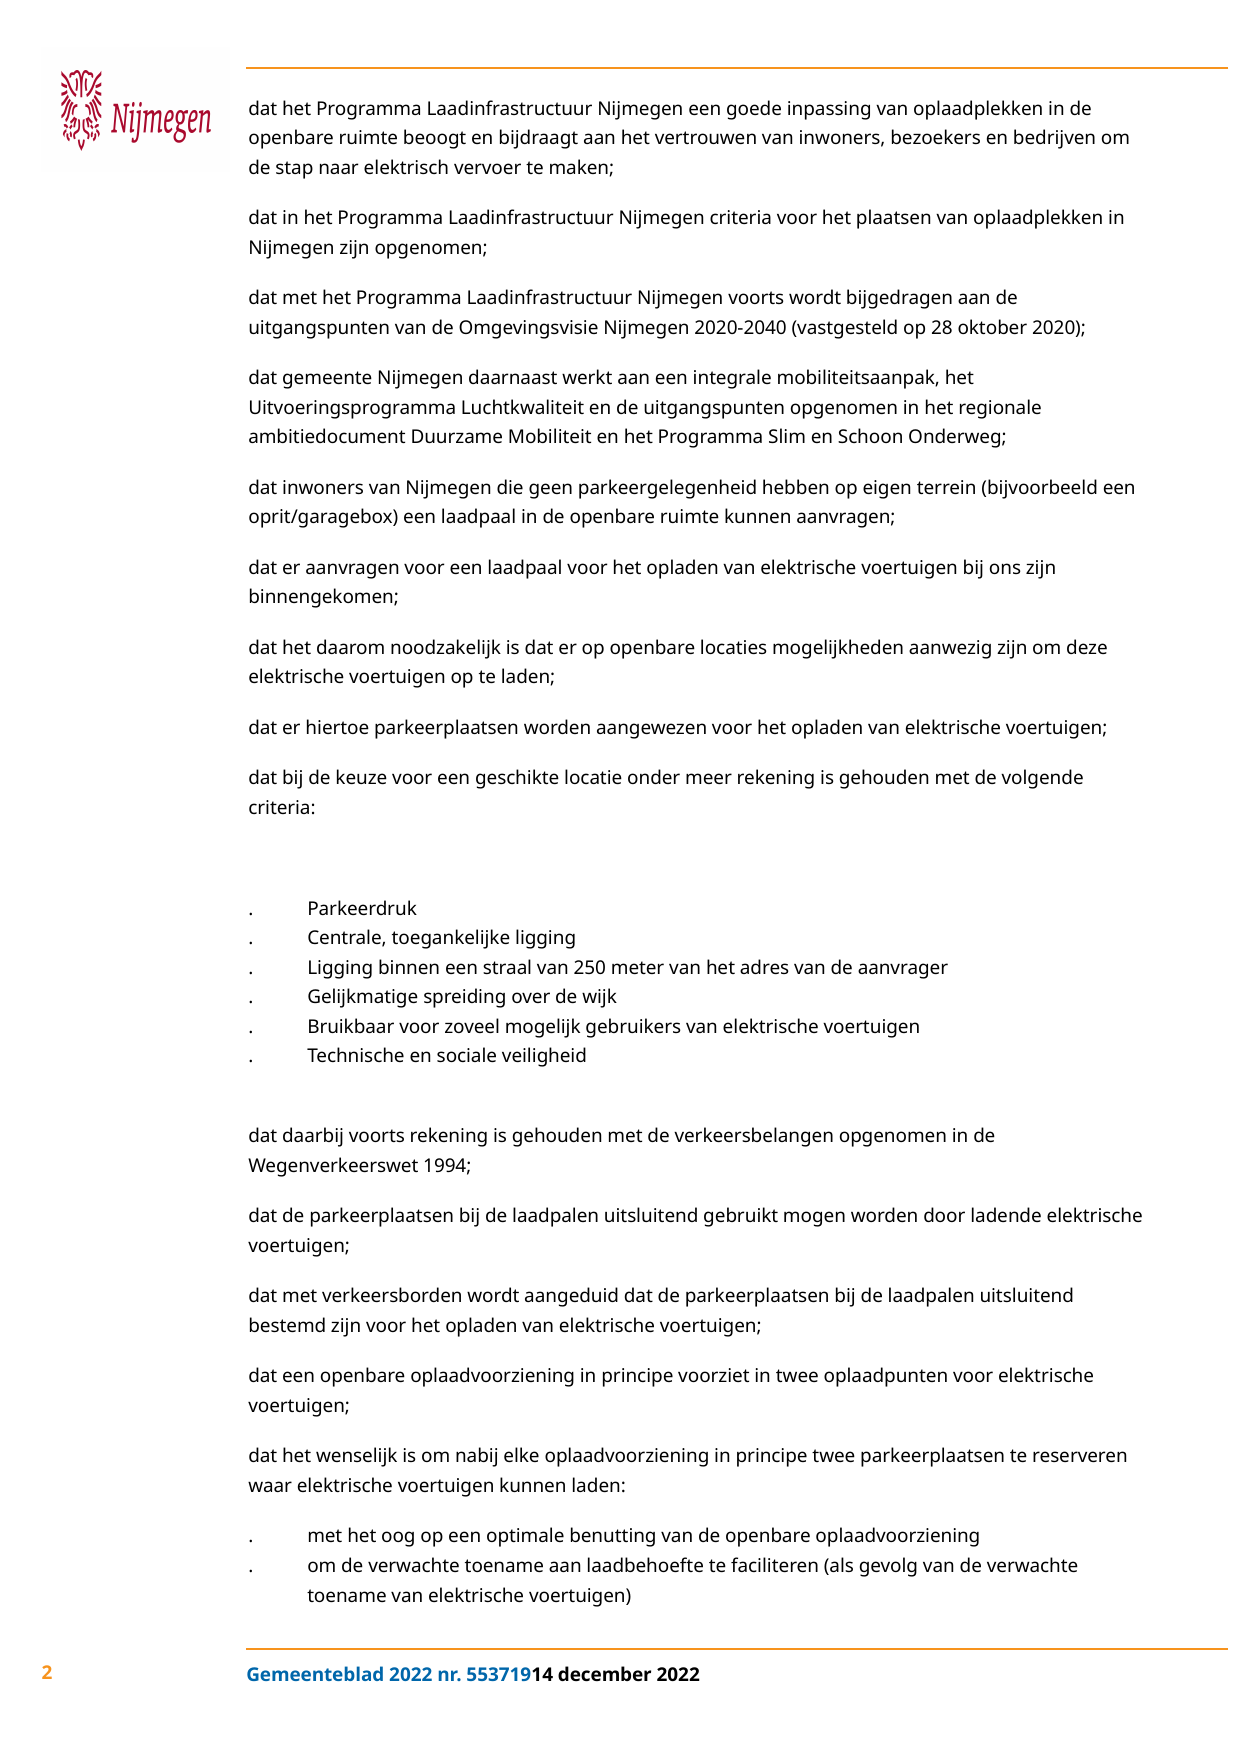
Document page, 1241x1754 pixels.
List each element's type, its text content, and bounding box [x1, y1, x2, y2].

text dat gemeente Nijmegen daarnaast werkt aan een integrale mobiliteitsaanpak, het Uitvoeringsprogramma Luchtkwaliteit en de uitgangspunten opgenomen in het regionale ambitiedocument Duurzame Mobiliteit en het Programma Slim en Schoon Onderweg; [248, 364, 1152, 449]
list Parkeerdruk [248, 895, 1152, 921]
list om de verwachte toename aan laadbehoefte te faciliteren (als gevolg van de verwachte toename van elektrische voertuigen) [248, 1552, 1152, 1608]
text dat daarbij voorts rekening is gehouden met de verkeersbelangen opgenomen in de Wegenverkeerswet 1994; [248, 1123, 1152, 1178]
text dat er hiertoe parkeerplaatsen worden aangewezen voor het opladen van elektrische voertuigen; [248, 714, 1152, 740]
text dat in het Programma Laadinfrastructuur Nijmegen criteria voor het plaatsen van oplaadplekken in Nijmegen zijn opgenomen; [248, 204, 1152, 260]
text dat een openbare oplaadvoorziening in principe voorziet in twee oplaadpunten voor elektrische voertuigen; [248, 1363, 1152, 1418]
text dat met verkeersborden wordt aangeduid dat de parkeerplaatsen bij de laadpalen uitsluitend bestemd zijn voor het opladen van elektrische voertuigen; [248, 1283, 1152, 1338]
picture [41, 47, 231, 172]
list Ligging binnen een straal van 250 meter van het adres van de aanvrager [248, 954, 1152, 980]
text dat de parkeerplaatsen bij de laadpalen uitsluitend gebruikt mogen worden door ladende elektrische voertuigen; [248, 1203, 1152, 1258]
list met het oog op een optimale benutting van de openbare oplaadvoorziening [248, 1523, 1152, 1548]
list Bruikbaar voor zoveel mogelijk gebruikers van elektrische voertuigen [248, 1013, 1152, 1039]
text dat inwoners van Nijmegen die geen parkeergelegenheid hebben op eigen terrein (bijvoorbeeld een oprit/garagebox) een laadpaal in de openbare ruimte kunnen aanvragen; [248, 474, 1152, 529]
text dat met het Programma Laadinfrastructuur Nijmegen voorts wordt bijgedragen aan de uitgangspunten van de Omgevingsvisie Nijmegen 2020-2040 (vastgesteld op 28 oktober 2020); [248, 284, 1152, 340]
text dat er aanvragen voor een laadpaal voor het opladen van elektrische voertuigen bij ons zijn binnengekomen; [248, 554, 1152, 609]
list Gelijkmatige spreiding over de wijk [248, 983, 1152, 1009]
text dat bij de keuze voor een geschikte locatie onder meer rekening is gehouden met de volgende criteria: [248, 764, 1152, 820]
text dat het daarom noodzakelijk is dat er op openbare locaties mogelijkheden aanwezig zijn om deze elektrische voertuigen op te laden; [248, 634, 1152, 689]
text dat het Programma Laadinfrastructuur Nijmegen een goede inpassing van oplaadplekken in de openbare ruimte beoogt en bijdraagt aan het vertrouwen van inwoners, bezoekers en bedrijven om de stap naar elektrisch vervoer te maken; [248, 95, 1152, 180]
text dat het wenselijk is om nabij elke oplaadvoorziening in principe twee parkeerplaatsen te reserveren waar elektrische voertuigen kunnen laden: [248, 1443, 1152, 1498]
list Centrale, toegankelijke ligging [248, 924, 1152, 950]
list Technische en sociale veiligheid [248, 1043, 1152, 1068]
